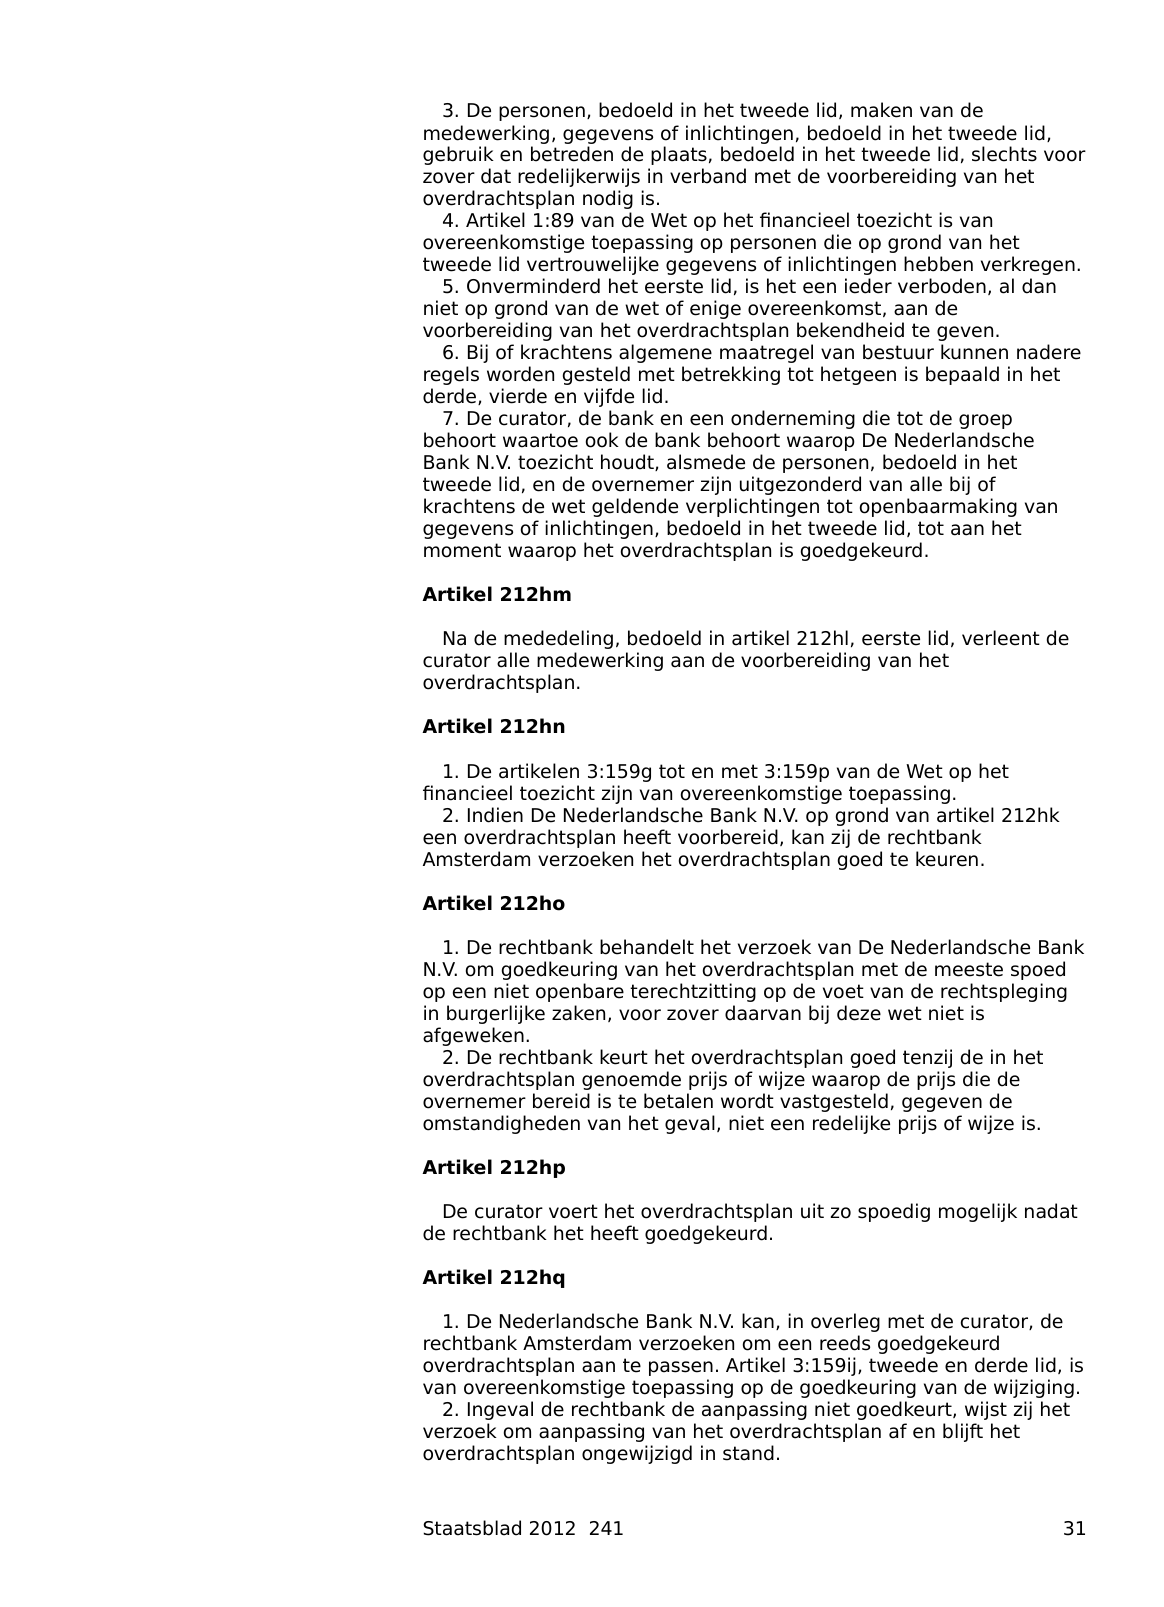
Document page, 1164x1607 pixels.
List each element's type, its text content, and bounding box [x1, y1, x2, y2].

subtitle Artikel 212hn [422, 716, 1087, 738]
text 7. De curator, de bank en een onderneming die tot de groep behoort waartoe ook de bank behoort waarop De Nederlandsche Bank N.V. toezicht houdt, alsmede de personen, bedoeld in het tweede lid, en de overnemer zijn uitgezonderd van alle bij of krachtens de wet geldende verplichtingen tot openbaarmaking van gegevens of inlichtingen, bedoeld in het tweede lid, tot aan het moment waarop het overdrachtsplan is goedgekeurd. [422, 408, 1087, 562]
text 3. De personen, bedoeld in het tweede lid, maken van de medewerking, gegevens of inlichtingen, bedoeld in het tweede lid, gebruik en betreden de plaats, bedoeld in het tweede lid, slechts voor zover dat redelijkerwijs in verband met de voorbereiding van het overdrachtsplan nodig is. [422, 100, 1087, 210]
text 5. Onverminderd het eerste lid, is het een ieder verboden, al dan niet op grond van de wet of enige overeenkomst, aan de voorbereiding van het overdrachtsplan bekendheid te geven. [422, 276, 1087, 342]
text 2. Indien De Nederlandsche Bank N.V. op grond van artikel 212hk een overdrachtsplan heeft voorbereid, kan zij de rechtbank Amsterdam verzoeken het overdrachtsplan goed te keuren. [422, 804, 1087, 871]
text 2. Ingeval de rechtbank de aanpassing niet goedkeurt, wijst zij het verzoek om aanpassing van het overdrachtsplan af en blijft het overdrachtsplan ongewijzigd in stand. [422, 1399, 1087, 1465]
text Na de mededeling, bedoeld in artikel 212hl, eerste lid, verleent de curator alle medewerking aan de voorbereiding van het overdrachtsplan. [422, 628, 1087, 694]
subtitle Artikel 212hp [422, 1157, 1087, 1179]
subtitle Artikel 212ho [422, 893, 1087, 915]
text 2. De rechtbank keurt het overdrachtsplan goed tenzij de in het overdrachtsplan genoemde prijs of wijze waarop de prijs die de overnemer bereid is te betalen wordt vastgesteld, gegeven de omstandigheden van het geval, niet een redelijke prijs of wijze is. [422, 1047, 1087, 1135]
text De curator voert het overdrachtsplan uit zo spoedig mogelijk nadat de rechtbank het heeft goedgekeurd. [422, 1201, 1087, 1245]
subtitle Artikel 212hm [422, 584, 1087, 606]
text 4. Artikel 1:89 van de Wet op het financieel toezicht is van overeenkomstige toepassing op personen die op grond van het tweede lid vertrouwelijke gegevens of inlichtingen hebben verkregen. [422, 210, 1087, 276]
text 1. De Nederlandsche Bank N.V. kan, in overleg met de curator, de rechtbank Amsterdam verzoeken om een reeds goedgekeurd overdrachtsplan aan te passen. Artikel 3:159ij, tweede en derde lid, is van overeenkomstige toepassing op de goedkeuring van de wijziging. [422, 1311, 1087, 1399]
text 6. Bij of krachtens algemene maatregel van bestuur kunnen nadere regels worden gesteld met betrekking tot hetgeen is bepaald in het derde, vierde en vijfde lid. [422, 342, 1087, 408]
text 1. De artikelen 3:159g tot en met 3:159p van de Wet op het financieel toezicht zijn van overeenkomstige toepassing. [422, 761, 1087, 804]
text 1. De rechtbank behandelt het verzoek van De Nederlandsche Bank N.V. om goedkeuring van het overdrachtsplan met de meeste spoed op een niet openbare terechtzitting op de voet van de rechtspleging in burgerlijke zaken, voor zover daarvan bij deze wet niet is afgeweken. [422, 937, 1087, 1047]
subtitle Artikel 212hq [422, 1267, 1087, 1289]
